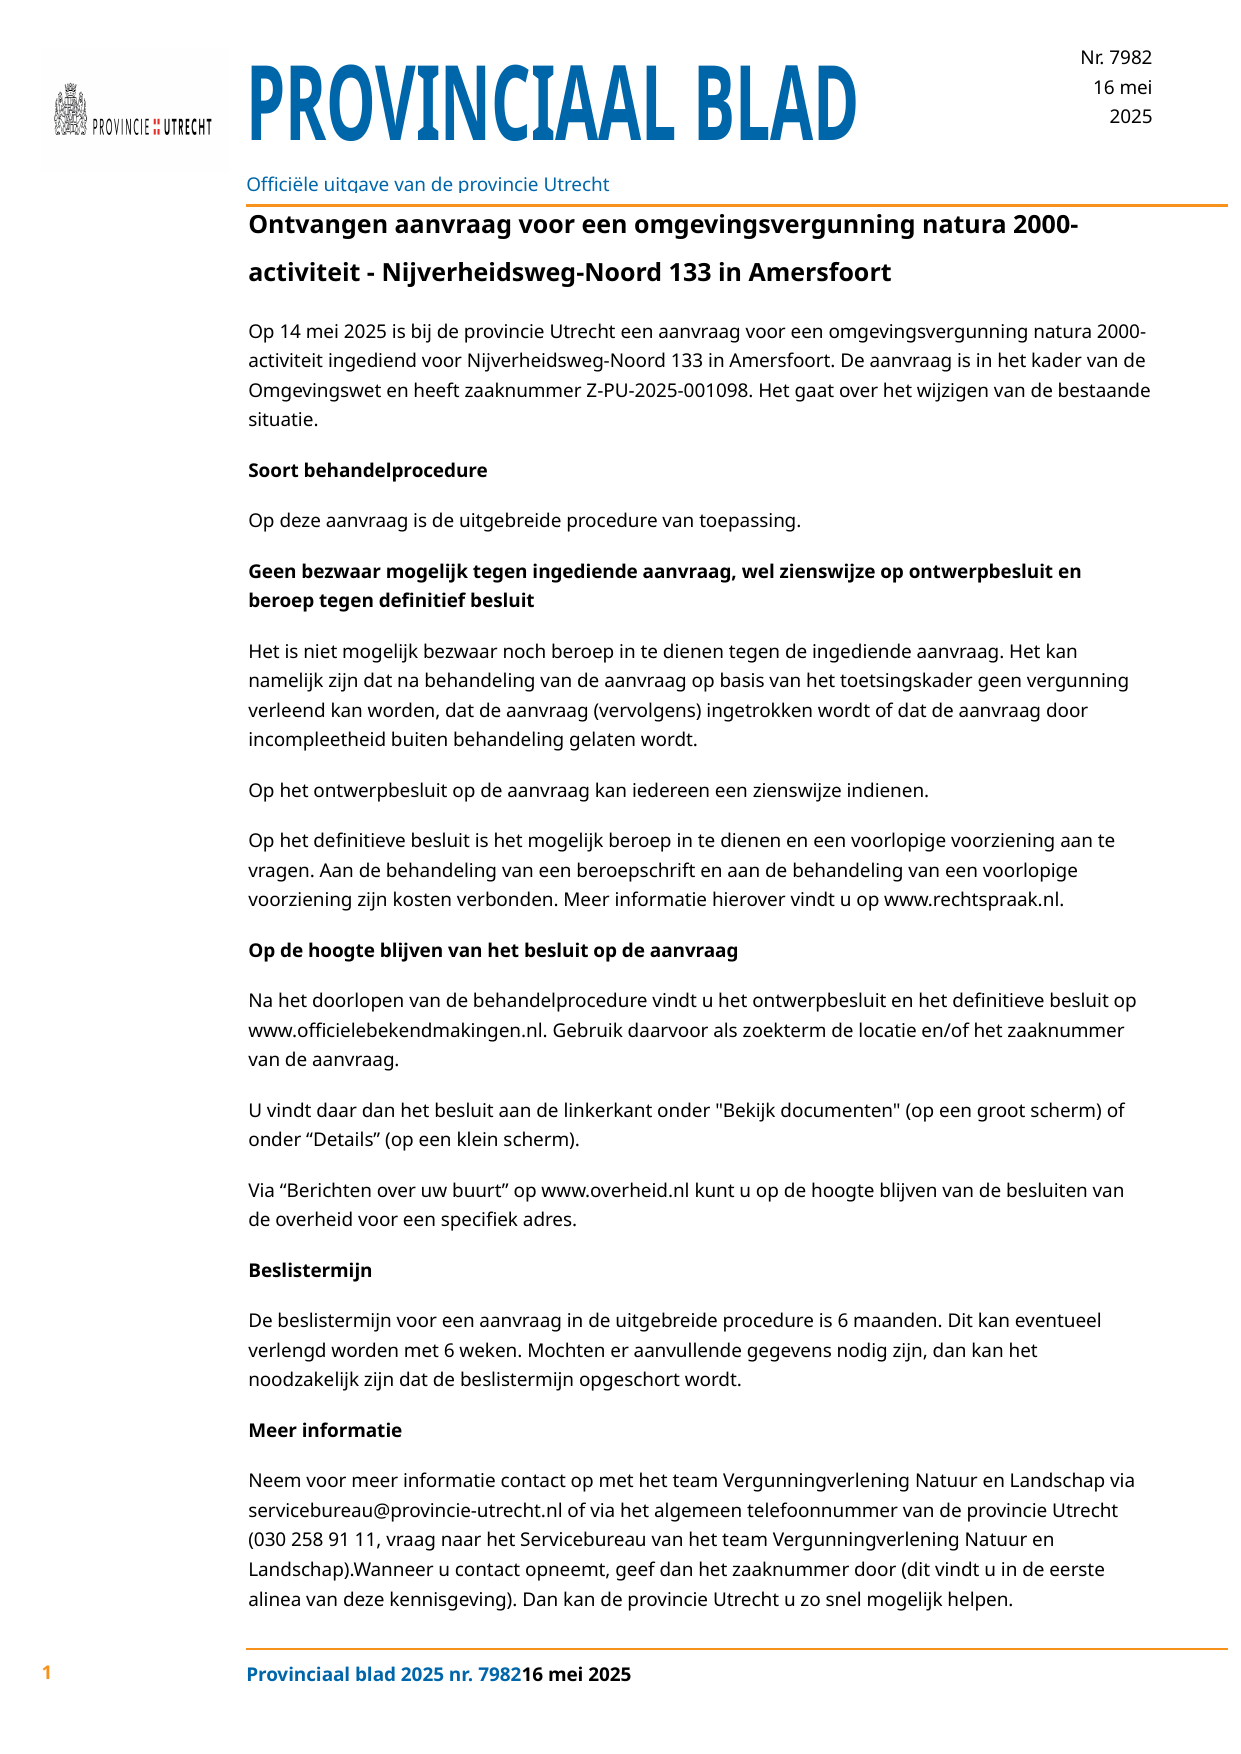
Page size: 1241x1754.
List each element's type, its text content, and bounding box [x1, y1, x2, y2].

text Geen bezwaar mogelijk tegen ingediende aanvraag, wel zienswijze op ontwerpbesluit en beroep tegen definitief besluit [248, 558, 1152, 613]
text Beslistermijn [248, 1257, 1152, 1283]
text Neem voor meer informatie contact op met het team Vergunningverlening Natuur en Landschap via servicebureau@provincie-utrecht.nl of via het algemeen telefoonnummer van de provincie Utrecht (030 258 91 11, vraag naar het Servicebureau van het team Vergunningverlening Natuur en Landschap).Wanneer u contact opneemt, geef dan het zaaknummer door (dit vindt u in de eerste alinea van deze kennisgeving). Dan kan de provincie Utrecht u zo snel mogelijk helpen. [248, 1467, 1152, 1612]
text De beslistermijn voor een aanvraag in de uitgebreide procedure is 6 maanden. Dit kan eventueel verlengd worden met 6 weken. Mochten er aanvullende gegevens nodig zijn, dan kan het noodzakelijk zijn dat de beslistermijn opgeschort wordt. [248, 1307, 1152, 1392]
text Het is niet mogelijk bezwaar noch beroep in te dienen tegen de ingediende aanvraag. Het kan namelijk zijn dat na behandeling van de aanvraag op basis van het toetsingskader geen vergunning verleend kan worden, dat de aanvraag (vervolgens) ingetrokken wordt of dat de aanvraag door incompleetheid buiten behandeling gelaten wordt. [248, 638, 1152, 752]
text U vindt daar dan het besluit aan de linkerkant onder "Bekijk documenten" (op een groot scherm) of onder “Details” (op een klein scherm). [248, 1097, 1152, 1152]
text Soort behandelprocedure [248, 457, 1152, 483]
text Op de hoogte blijven van het besluit op de aanvraag [248, 937, 1152, 963]
text Via “Berichten over uw buurt” op www.overheid.nl kunt u op de hoogte blijven van de besluiten van de overheid voor een specifiek adres. [248, 1177, 1152, 1232]
text Op het ontwerpbesluit op de aanvraag kan iedereen een zienswijze indienen. [248, 777, 1152, 803]
text Ontvangen aanvraag voor een omgevingsvergunning natura 2000-activiteit - Nijverheidsweg-Noord 133 in Amersfoort [248, 207, 1152, 288]
text Op het definitieve besluit is het mogelijk beroep in te dienen en een voorlopige voorziening aan te vragen. Aan de behandeling van een beroepschrift en aan de behandeling van een voorlopige voorziening zijn kosten verbonden. Meer informatie hierover vindt u op www.rechtspraak.nl. [248, 827, 1152, 912]
text Op deze aanvraag is de uitgebreide procedure van toepassing. [248, 507, 1152, 533]
text Meer informatie [248, 1417, 1152, 1443]
picture [41, 47, 231, 172]
text Op 14 mei 2025 is bij de provincie Utrecht een aanvraag voor een omgevingsvergunning natura 2000-activiteit ingediend voor Nijverheidsweg-Noord 133 in Amersfoort. De aanvraag is in het kader van de Omgevingswet en heeft zaaknummer Z-PU-2025-001098. Het gaat over het wijzigen van de bestaande situatie. [248, 318, 1152, 432]
text Na het doorlopen van de behandelprocedure vindt u het ontwerpbesluit en het definitieve besluit op www.officielebekendmakingen.nl. Gebruik daarvoor als zoekterm de locatie en/of het zaaknummer van de aanvraag. [248, 987, 1152, 1072]
